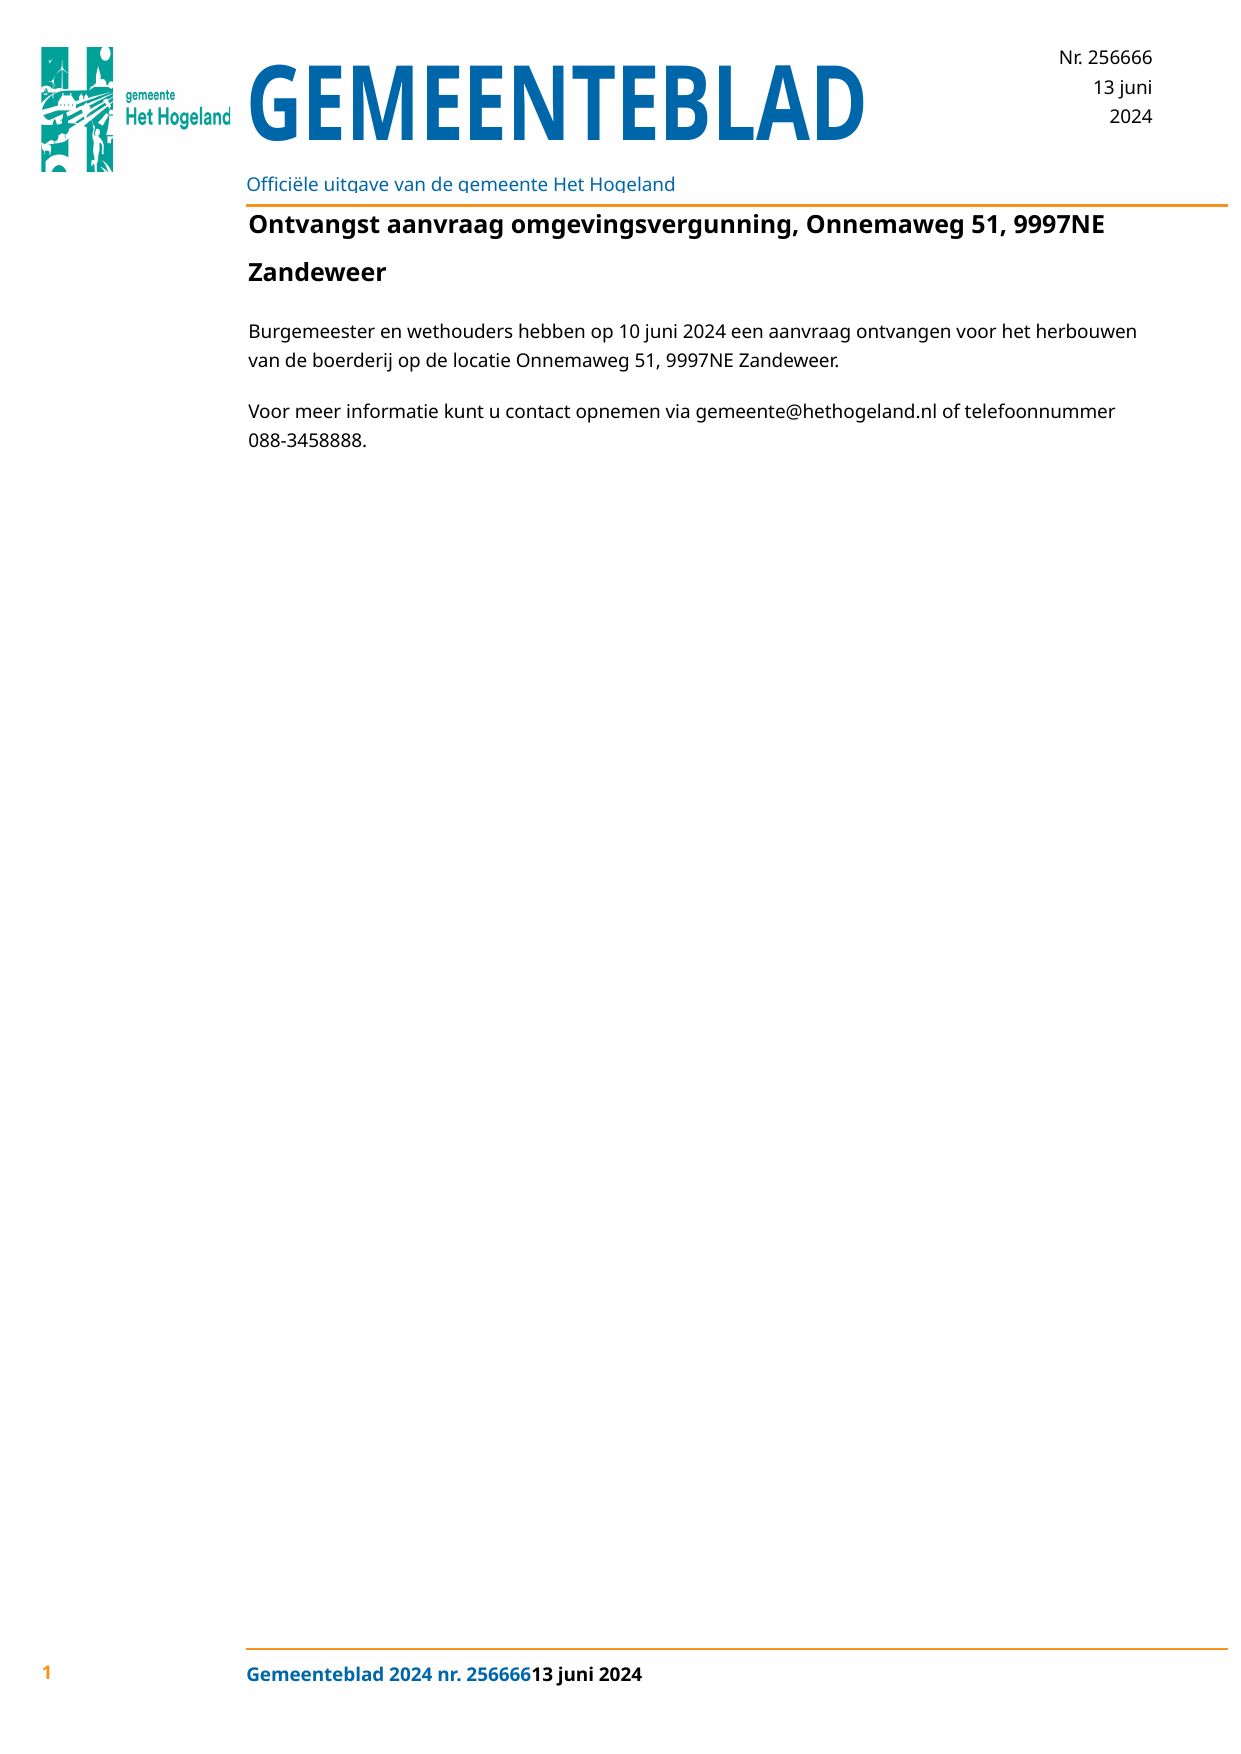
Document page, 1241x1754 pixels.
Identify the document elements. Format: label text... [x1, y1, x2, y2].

text Burgemeester en wethouders hebben op 10 juni 2024 een aanvraag ontvangen voor het herbouwen van de boerderij op de locatie Onnemaweg 51, 9997NE Zandeweer. [248, 318, 1152, 373]
picture [41, 47, 231, 172]
text Voor meer informatie kunt u contact opnemen via gemeente@hethogeland.nl of telefoonnummer 088-3458888. [248, 398, 1152, 453]
text Ontvangst aanvraag omgevingsvergunning, Onnemaweg 51, 9997NE Zandeweer [248, 207, 1152, 288]
